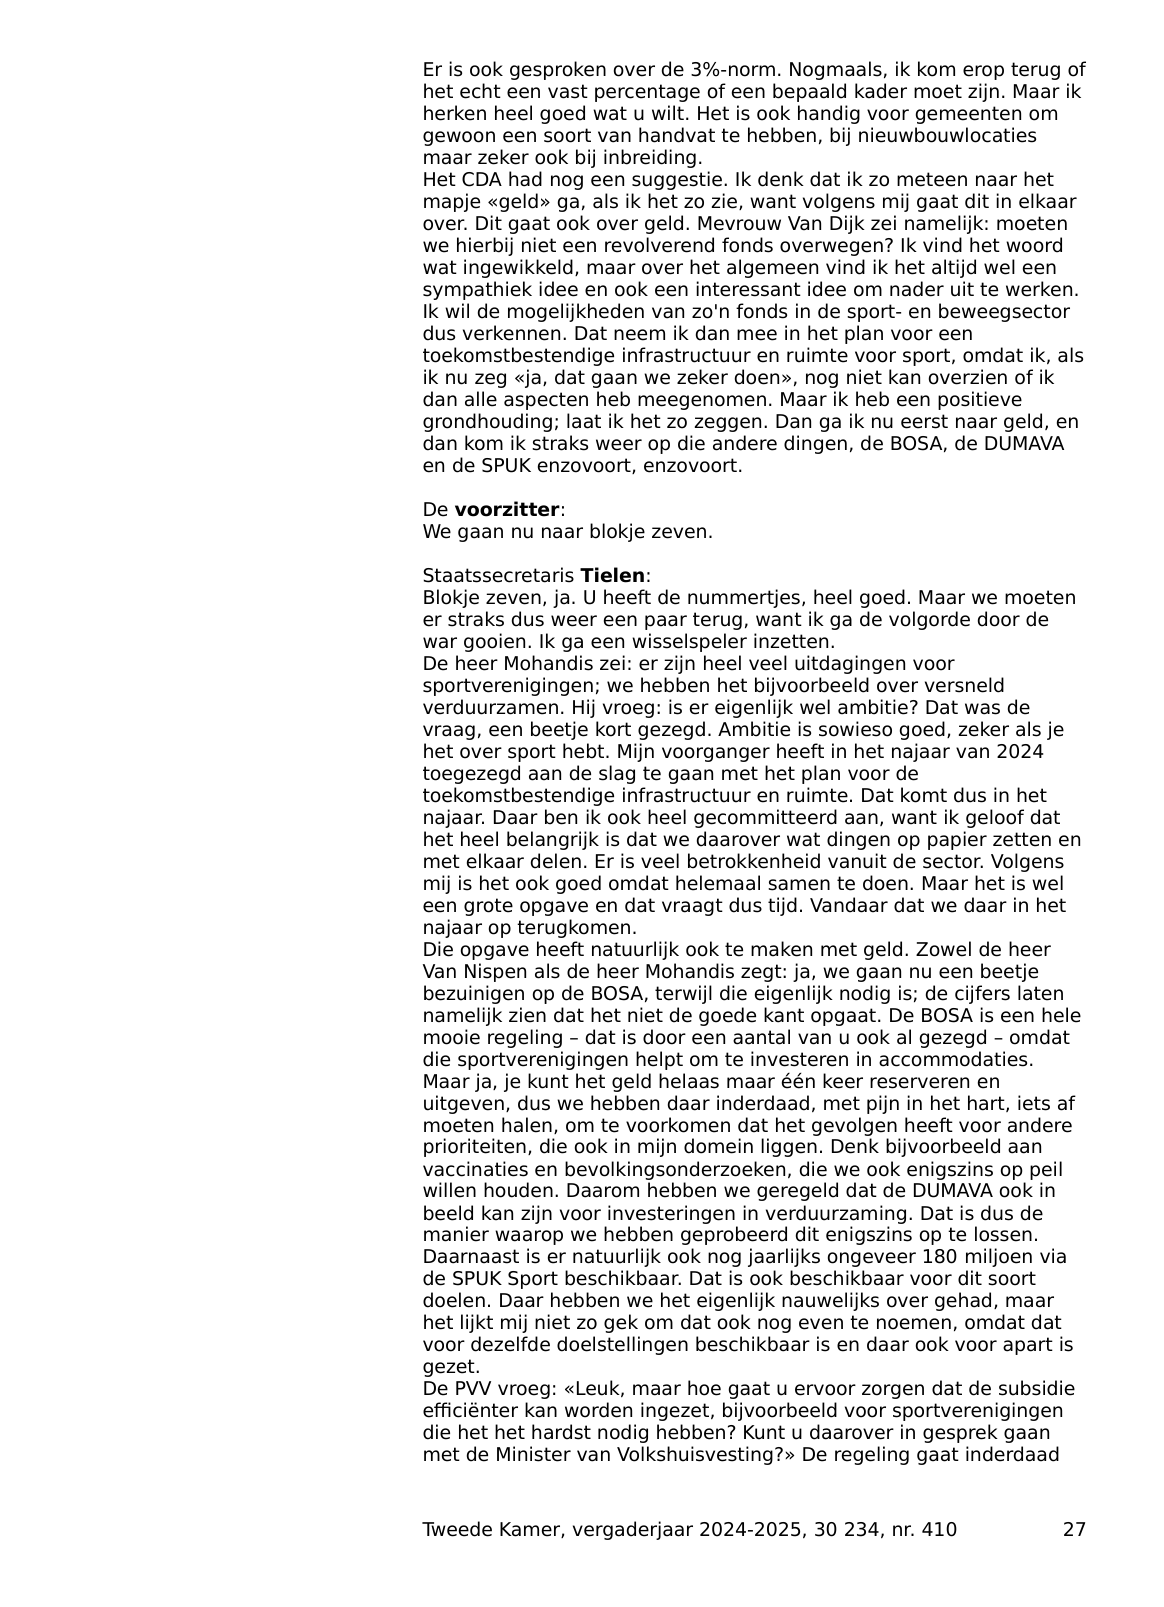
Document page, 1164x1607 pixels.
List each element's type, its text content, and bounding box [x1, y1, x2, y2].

text Er is ook gesproken over de 3%-norm. Nogmaals, ik kom erop terug of het echt een vast percentage of een bepaald kader moet zijn. Maar ik herken heel goed wat u wilt. Het is ook handig voor gemeenten om gewoon een soort van handvat te hebben, bij nieuwbouwlocaties maar zeker ook bij inbreiding. [422, 59, 1087, 169]
text Blokje zeven, ja. U heeft de nummertjes, heel goed. Maar we moeten er straks dus weer een paar terug, want ik ga de volgorde door de war gooien. Ik ga een wisselspeler inzetten. [422, 587, 1087, 653]
text Daarnaast is er natuurlijk ook nog jaarlijks ongeveer 180 miljoen via de SPUK Sport beschikbaar. Dat is ook beschikbaar voor dit soort doelen. Daar hebben we het eigenlijk nauwelijks over gehad, maar het lijkt mij niet zo gek om dat ook nog even te noemen, omdat dat voor dezelfde doelstellingen beschikbaar is en daar ook voor apart is gezet. [422, 1246, 1087, 1378]
text Die opgave heeft natuurlijk ook te maken met geld. Zowel de heer Van Nispen als de heer Mohandis zegt: ja, we gaan nu een beetje bezuinigen op de BOSA, terwijl die eigenlijk nodig is; de cijfers laten namelijk zien dat het niet de goede kant opgaat. De BOSA is een hele mooie regeling – dat is door een aantal van u ook al gezegd – omdat die sportverenigingen helpt om te investeren in accommodaties. Maar ja, je kunt het geld helaas maar één keer reserveren en uitgeven, dus we hebben daar inderdaad, met pijn in het hart, iets af moeten halen, om te voorkomen dat het gevolgen heeft voor andere prioriteiten, die ook in mijn domein liggen. Denk bijvoorbeeld aan vaccinaties en bevolkingsonderzoeken, die we ook enigszins op peil willen houden. Daarom hebben we geregeld dat de DUMAVA ook in beeld kan zijn voor investeringen in verduurzaming. Dat is dus de manier waarop we hebben geprobeerd dit enigszins op te lossen. [422, 939, 1087, 1246]
text Staatssecretaris Tielen: [422, 565, 1087, 587]
text De PVV vroeg: «Leuk, maar hoe gaat u ervoor zorgen dat de subsidie efficiënter kan worden ingezet, bijvoorbeeld voor sportverenigingen die het het hardst nodig hebben? Kunt u daarover in gesprek gaan met de Minister van Volkshuisvesting?» De regeling gaat inderdaad [422, 1378, 1087, 1466]
text De voorzitter: [422, 499, 1087, 521]
text We gaan nu naar blokje zeven. [422, 521, 1087, 543]
text Het CDA had nog een suggestie. Ik denk dat ik zo meteen naar het mapje «geld» ga, als ik het zo zie, want volgens mij gaat dit in elkaar over. Dit gaat ook over geld. Mevrouw Van Dijk zei namelijk: moeten we hierbij niet een revolverend fonds overwegen? Ik vind het woord wat ingewikkeld, maar over het algemeen vind ik het altijd wel een sympathiek idee en ook een interessant idee om nader uit te werken. Ik wil de mogelijkheden van zo'n fonds in de sport- en beweegsector dus verkennen. Dat neem ik dan mee in het plan voor een toekomstbestendige infrastructuur en ruimte voor sport, omdat ik, als ik nu zeg «ja, dat gaan we zeker doen», nog niet kan overzien of ik dan alle aspecten heb meegenomen. Maar ik heb een positieve grondhouding; laat ik het zo zeggen. Dan ga ik nu eerst naar geld, en dan kom ik straks weer op die andere dingen, de BOSA, de DUMAVA en de SPUK enzovoort, enzovoort. [422, 169, 1087, 477]
text De heer Mohandis zei: er zijn heel veel uitdagingen voor sportverenigingen; we hebben het bijvoorbeeld over versneld verduurzamen. Hij vroeg: is er eigenlijk wel ambitie? Dat was de vraag, een beetje kort gezegd. Ambitie is sowieso goed, zeker als je het over sport hebt. Mijn voorganger heeft in het najaar van 2024 toegezegd aan de slag te gaan met het plan voor de toekomstbestendige infrastructuur en ruimte. Dat komt dus in het najaar. Daar ben ik ook heel gecommitteerd aan, want ik geloof dat het heel belangrijk is dat we daarover wat dingen op papier zetten en met elkaar delen. Er is veel betrokkenheid vanuit de sector. Volgens mij is het ook goed omdat helemaal samen te doen. Maar het is wel een grote opgave en dat vraagt dus tijd. Vandaar dat we daar in het najaar op terugkomen. [422, 653, 1087, 939]
